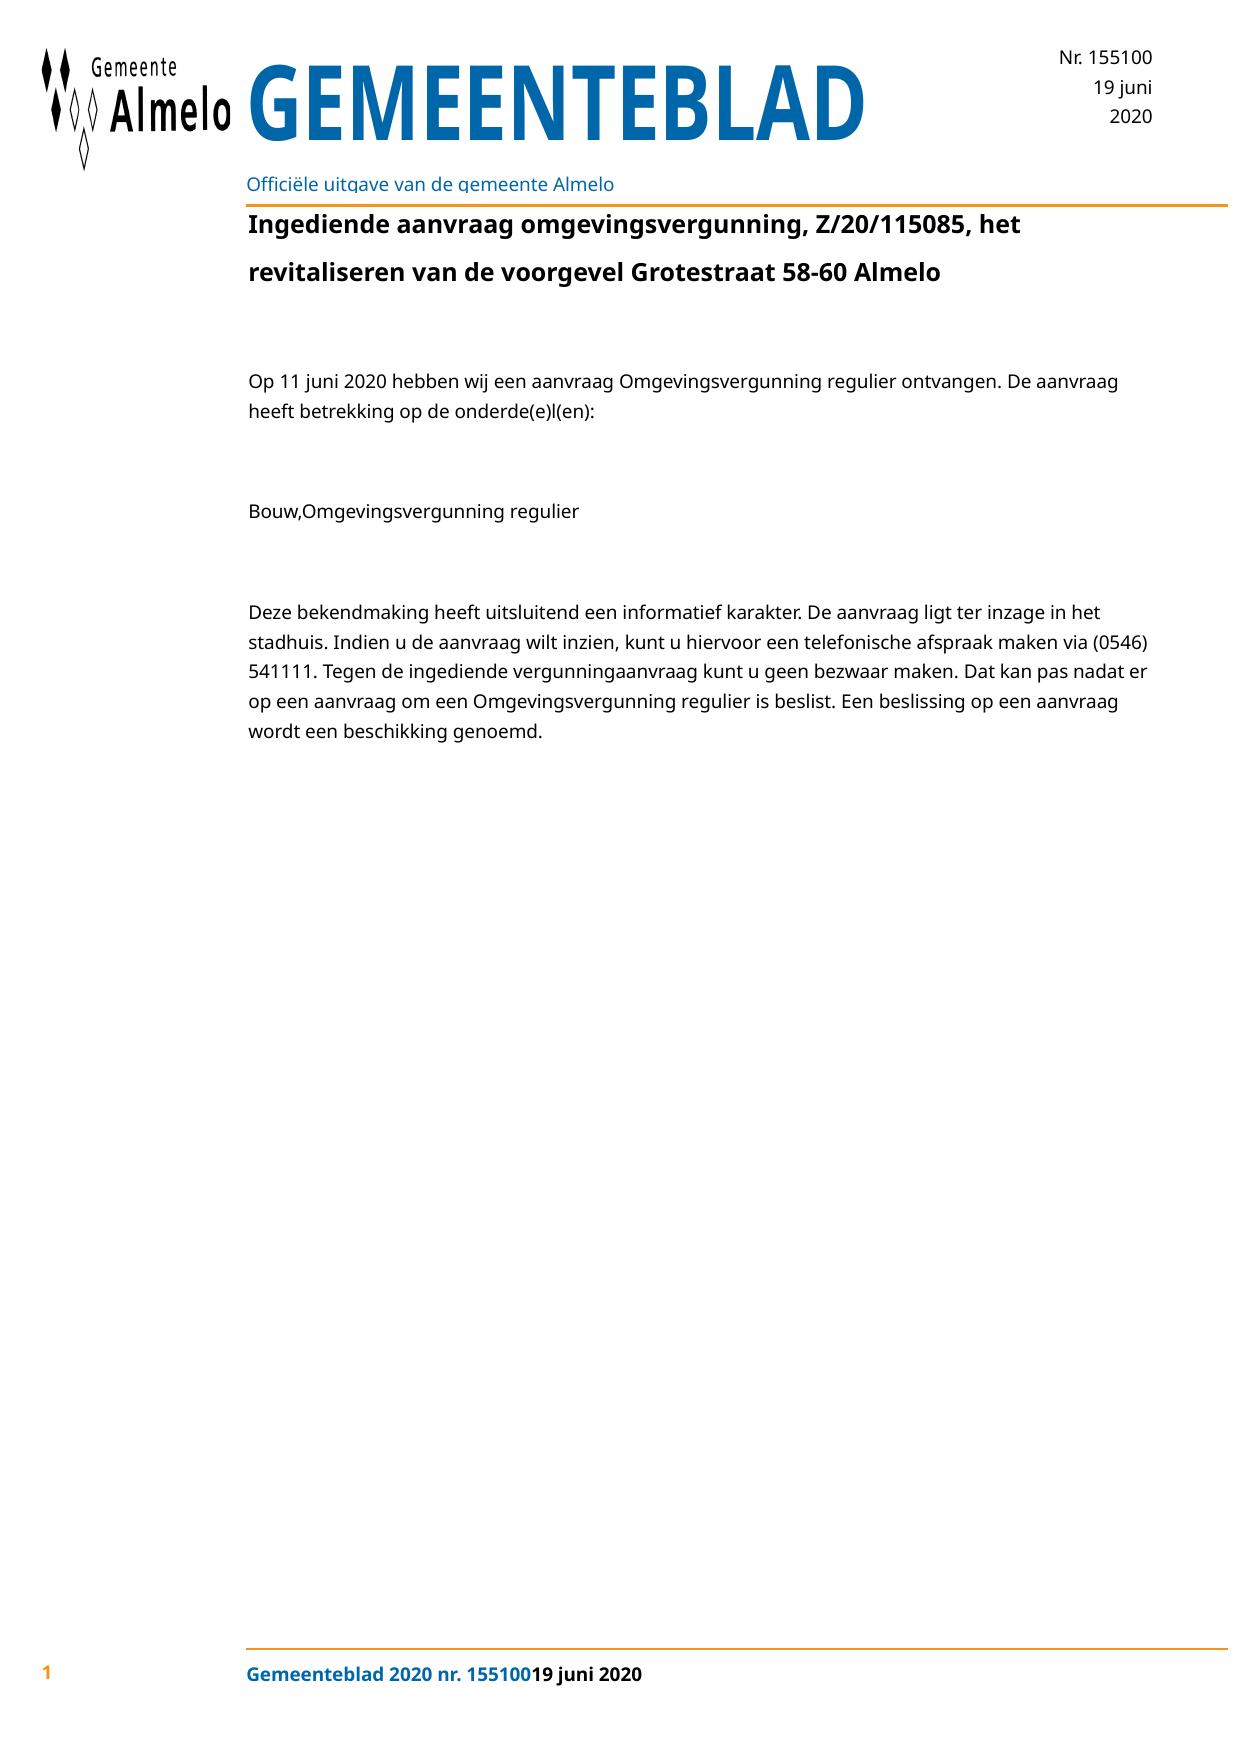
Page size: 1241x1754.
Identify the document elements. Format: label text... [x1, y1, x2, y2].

text Bouw,Omgevingsvergunning regulier [248, 499, 1152, 524]
text Deze bekendmaking heeft uitsluitend een informatief karakter. De aanvraag ligt ter inzage in het stadhuis. Indien u de aanvraag wilt inzien, kunt u hiervoor een telefonische afspraak maken via (0546) 541111. Tegen de ingediende vergunningaanvraag kunt u geen bezwaar maken. Dat kan pas nadat er op een aanvraag om een Omgevingsvergunning regulier is beslist. Een beslissing op een aanvraag wordt een beschikking genoemd. [248, 599, 1152, 744]
picture [41, 47, 231, 172]
text Op 11 juni 2020 hebben wij een aanvraag Omgevingsvergunning regulier ontvangen. De aanvraag heeft betrekking op de onderde(e)l(en): [248, 368, 1152, 424]
text Ingediende aanvraag omgevingsvergunning, Z/20/115085, het revitaliseren van de voorgevel Grotestraat 58-60 Almelo [248, 207, 1152, 288]
